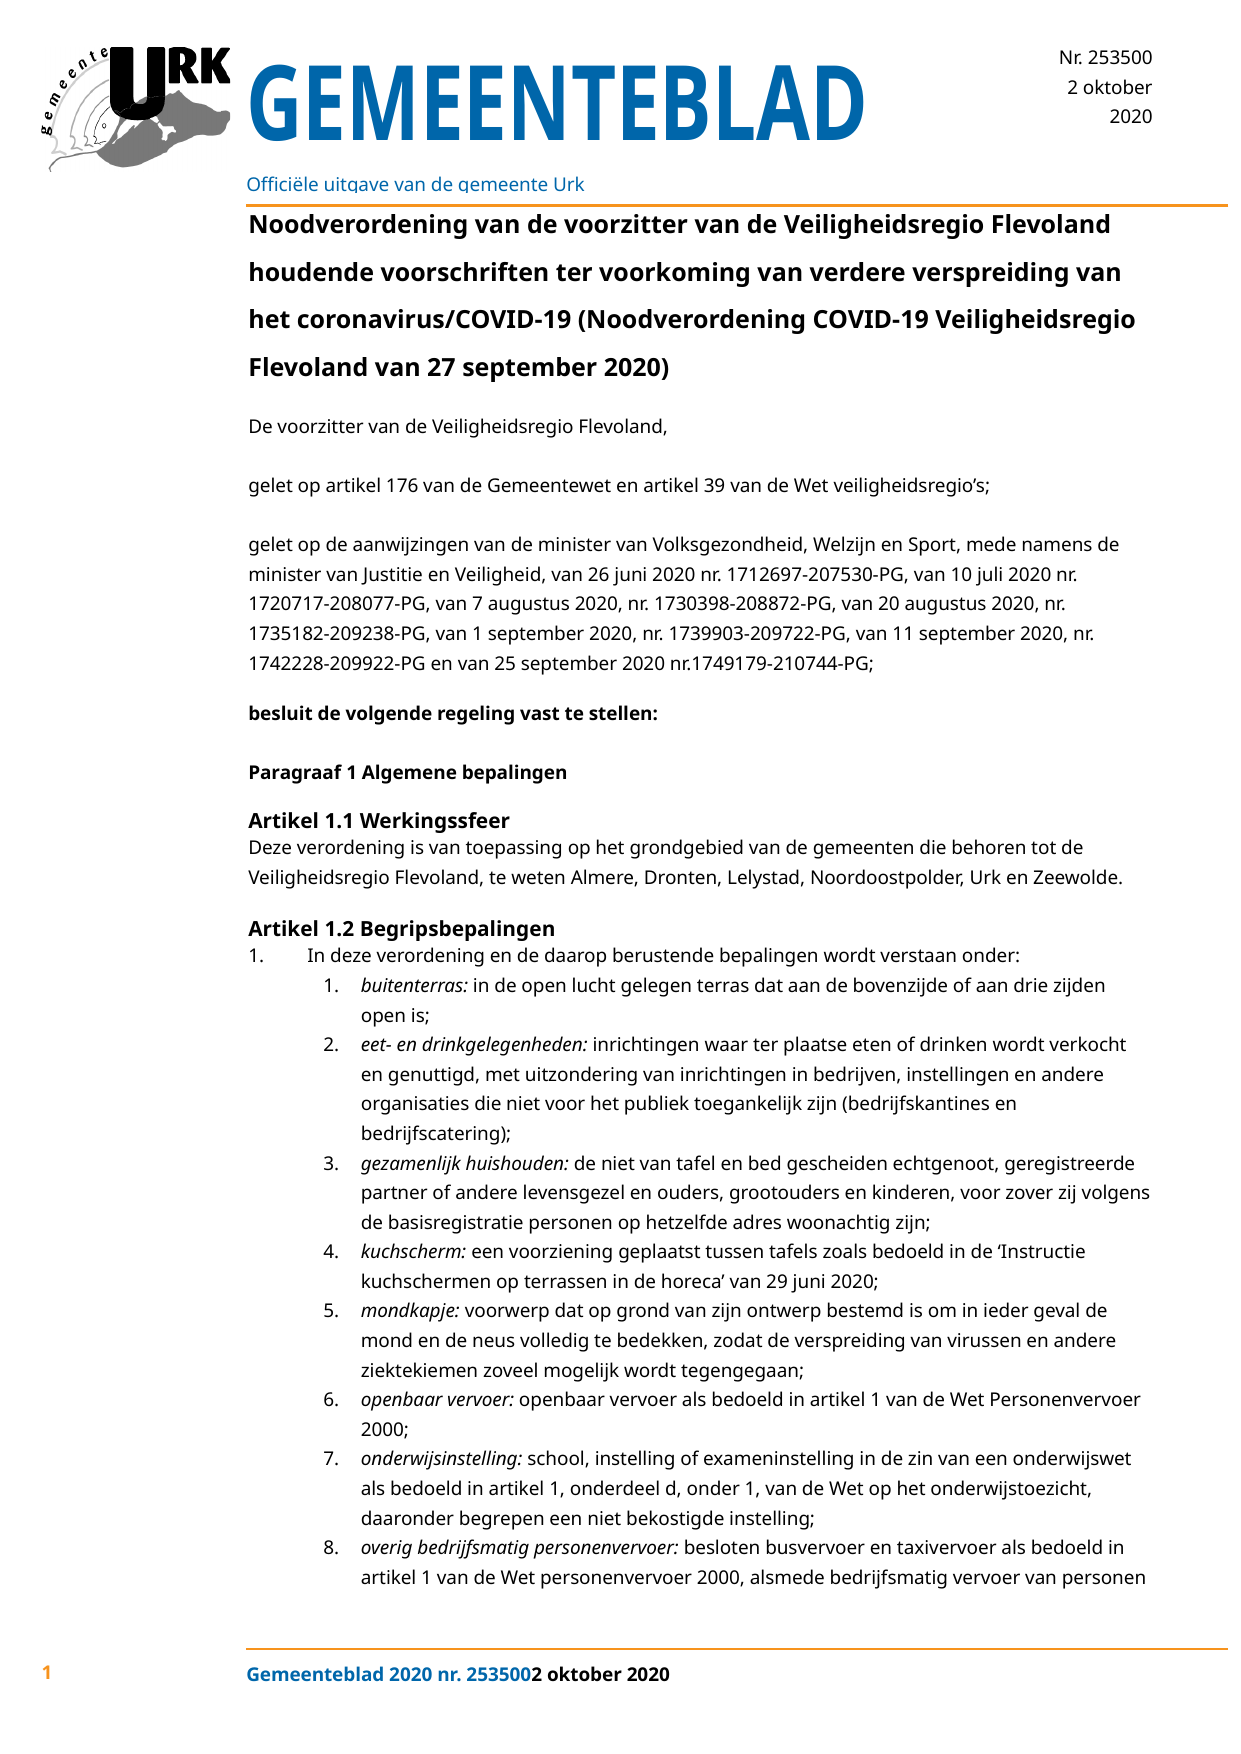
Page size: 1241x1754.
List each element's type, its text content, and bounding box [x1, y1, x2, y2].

list onderwijsinstelling: school, instelling of exameninstelling in de zin van een onderwijswet als bedoeld in artikel 1, onderdeel d, onder 1, van de Wet op het onderwijstoezicht, daaronder begrepen een niet bekostigde instelling; [323, 1446, 1152, 1531]
text Artikel 1.2 Begripsbepalingen [248, 914, 1152, 943]
text Paragraaf 1 Algemene bepalingen [248, 759, 1152, 785]
list buitenterras: in de open lucht gelegen terras dat aan de bovenzijde of aan drie zijden open is; [323, 972, 1152, 1028]
picture [41, 47, 231, 172]
text besluit de volgende regeling vast te stellen: [248, 700, 1152, 726]
text gelet op de aanwijzingen van de minister van Volksgezondheid, Welzijn en Sport, mede namens de minister van Justitie en Veiligheid, van 26 juni 2020 nr. 1712697-207530-PG, van 10 juli 2020 nr. 1720717-208077-PG, van 7 augustus 2020, nr. 1730398-208872-PG, van 20 augustus 2020, nr. 1735182-209238-PG, van 1 september 2020, nr. 1739903-209722-PG, van 11 september 2020, nr. 1742228-209922-PG en van 25 september 2020 nr.1749179-210744-PG; [248, 531, 1152, 676]
list openbaar vervoer: openbaar vervoer als bedoeld in artikel 1 van de Wet Personenvervoer 2000; [323, 1386, 1152, 1442]
text Noodverordening van de voorzitter van de Veiligheidsregio Flevoland houdende voorschriften ter voorkoming van verdere verspreiding van het coronavirus/COVID-19 (Noodverordening COVID-19 Veiligheidsregio Flevoland van 27 september 2020) [248, 207, 1152, 384]
text De voorzitter van de Veiligheidsregio Flevoland, [248, 413, 1152, 439]
text Artikel 1.1 Werkingssfeer [248, 806, 1152, 834]
text gelet op artikel 176 van de Gemeentewet en artikel 39 van de Wet veiligheidsregio’s; [248, 472, 1152, 498]
list gezamenlijk huishouden: de niet van tafel en bed gescheiden echtgenoot, geregistreerde partner of andere levensgezel en ouders, grootouders en kinderen, voor zover zij volgens de basisregistratie personen op hetzelfde adres woonachtig zijn; [323, 1150, 1152, 1235]
list In deze verordening en de daarop berustende bepalingen wordt verstaan onder: [248, 943, 1152, 968]
list mondkapje: voorwerp dat op grond van zijn ontwerp bestemd is om in ieder geval de mond en de neus volledig te bedekken, zodat de verspreiding van virussen en andere ziektekiemen zoveel mogelijk wordt tegengegaan; [323, 1298, 1152, 1383]
text Deze verordening is van toepassing op het grondgebied van de gemeenten die behoren tot de Veiligheidsregio Flevoland, te weten Almere, Dronten, Lelystad, Noordoostpolder, Urk en Zeewolde. [248, 834, 1152, 889]
list overig bedrijfsmatig personenvervoer: besloten busvervoer en taxivervoer als bedoeld in artikel 1 van de Wet personenvervoer 2000, alsmede bedrijfsmatig vervoer van personen [323, 1534, 1152, 1590]
list eet- en drinkgelegenheden: inrichtingen waar ter plaatse eten of drinken wordt verkocht en genuttigd, met uitzondering van inrichtingen in bedrijven, instellingen en andere organisaties die niet voor het publiek toegankelijk zijn (bedrijfskantines en bedrijfscatering); [323, 1031, 1152, 1146]
list kuchscherm: een voorziening geplaatst tussen tafels zoals bedoeld in de ‘Instructie kuchschermen op terrassen in de horeca’ van 29 juni 2020; [323, 1238, 1152, 1294]
